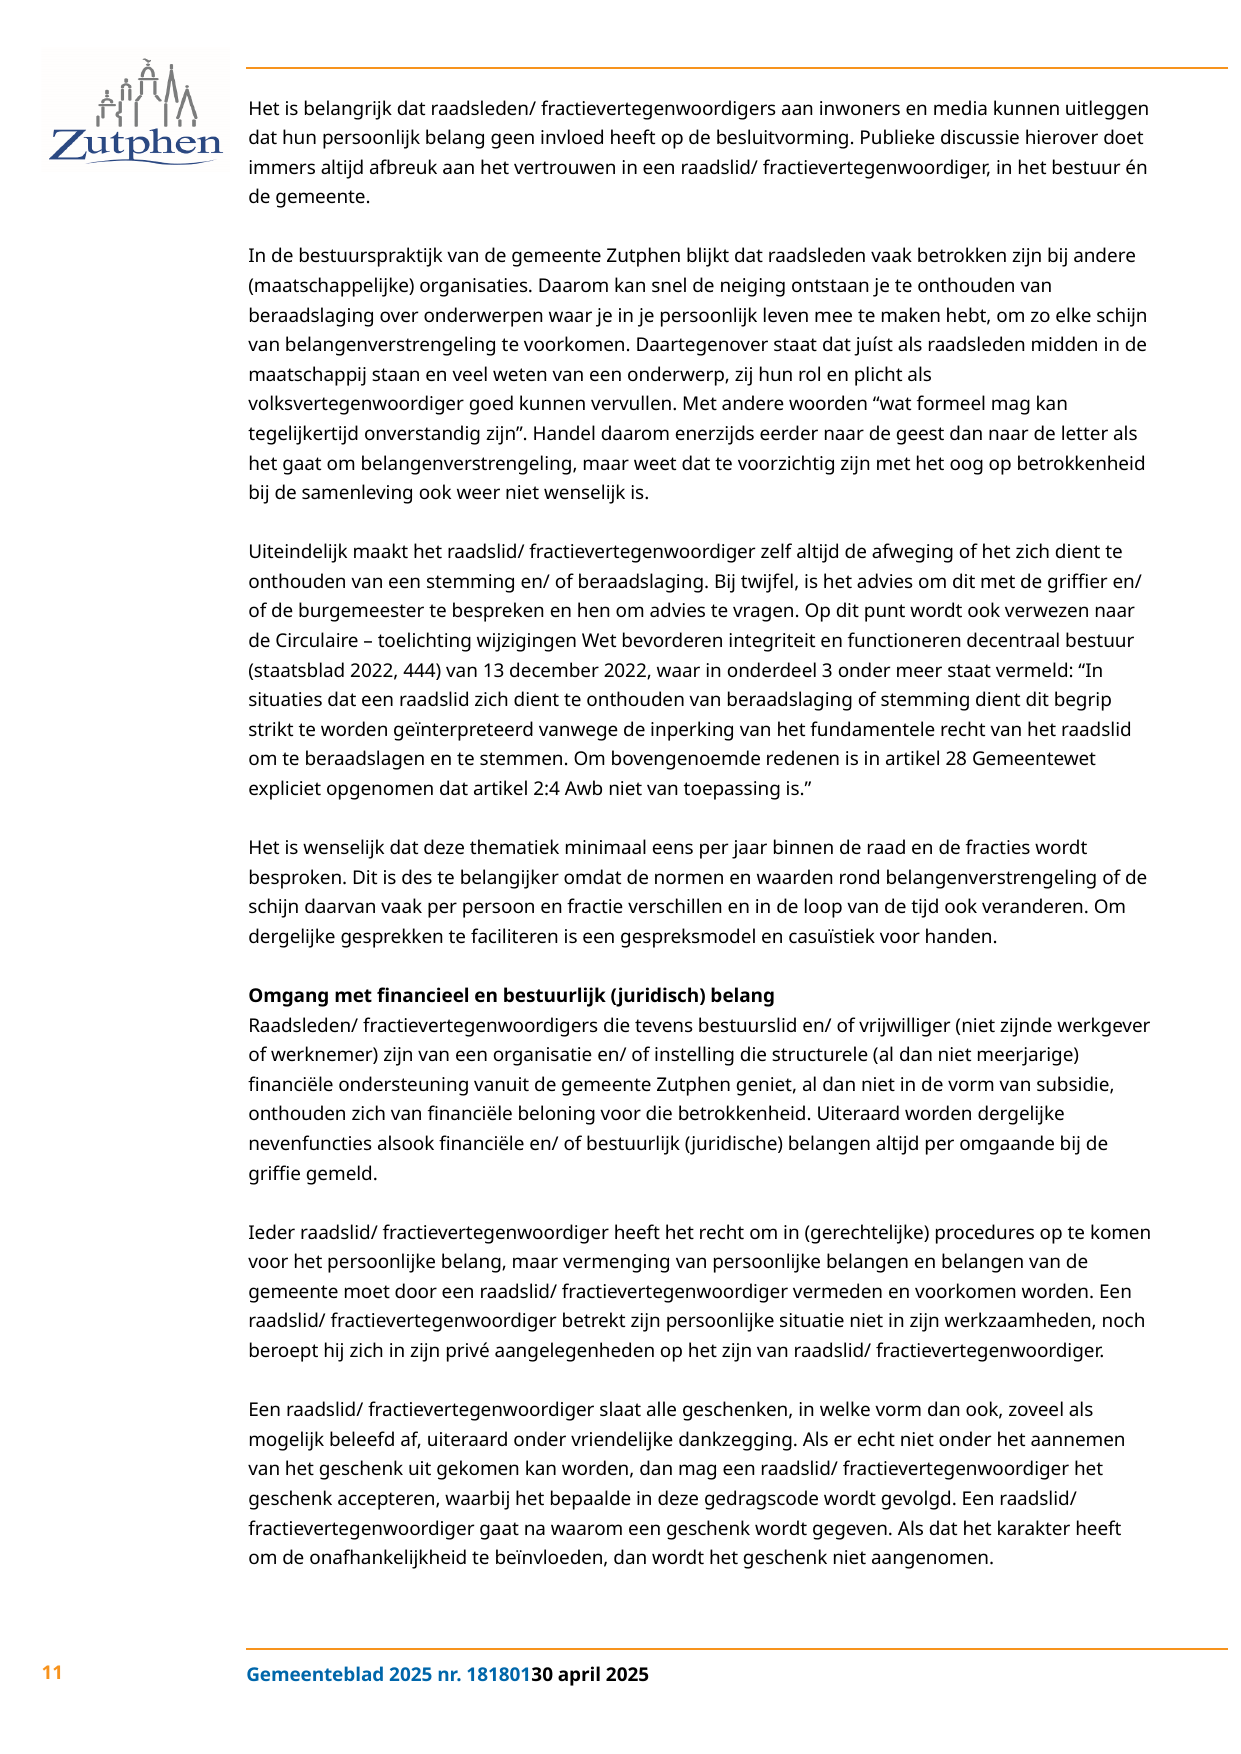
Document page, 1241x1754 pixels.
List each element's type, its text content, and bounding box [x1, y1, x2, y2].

text Omgang met financieel en bestuurlijk (juridisch) belang [248, 982, 1152, 1008]
text In de bestuurspraktijk van de gemeente Zutphen blijkt dat raadsleden vaak betrokken zijn bij andere (maatschappelijke) organisaties. Daarom kan snel de neiging ontstaan je te onthouden van beraadslaging over onderwerpen waar je in je persoonlijk leven mee te maken hebt, om zo elke schijn van belangenverstrengeling te voorkomen. Daartegenover staat dat juíst als raadsleden midden in de maatschappij staan en veel weten van een onderwerp, zij hun rol en plicht als volksvertegenwoordiger goed kunnen vervullen. Met andere woorden “wat formeel mag kan tegelijkertijd onverstandig zijn”. Handel daarom enerzijds eerder naar de geest dan naar de letter als het gaat om belangenverstrengeling, maar weet dat te voorzichtig zijn met het oog op betrokkenheid bij de samenleving ook weer niet wenselijk is. [248, 243, 1152, 505]
text Het is wenselijk dat deze thematiek minimaal eens per jaar binnen de raad en de fracties wordt besproken. Dit is des te belangijker omdat de normen en waarden rond belangenverstrengeling of de schijn daarvan vaak per persoon en fractie verschillen en in de loop van de tijd ook veranderen. Om dergelijke gesprekken te faciliteren is een gespreksmodel en casuïstiek voor handen. [248, 834, 1152, 949]
text Het is belangrijk dat raadsleden/ fractievertegenwoordigers aan inwoners en media kunnen uitleggen dat hun persoonlijk belang geen invloed heeft op de besluitvorming. Publieke discussie hierover doet immers altijd afbreuk aan het vertrouwen in een raadslid/ fractievertegenwoordiger, in het bestuur én de gemeente. [248, 95, 1152, 209]
text Uiteindelijk maakt het raadslid/ fractievertegenwoordiger zelf altijd de afweging of het zich dient te onthouden van een stemming en/ of beraadslaging. Bij twijfel, is het advies om dit met de griffier en/ of de burgemeester te bespreken en hen om advies te vragen. Op dit punt wordt ook verwezen naar de Circulaire – toelichting wijzigingen Wet bevorderen integriteit en functioneren decentraal bestuur (staatsblad 2022, 444) van 13 december 2022, waar in onderdeel 3 onder meer staat vermeld: “In situaties dat een raadslid zich dient te onthouden van beraadslaging of stemming dient dit begrip strikt te worden geïnterpreteerd vanwege de inperking van het fundamentele recht van het raadslid om te beraadslagen en te stemmen. Om bovengenoemde redenen is in artikel 28 Gemeentewet expliciet opgenomen dat artikel 2:4 Awb niet van toepassing is.” [248, 538, 1152, 801]
text Ieder raadslid/ fractievertegenwoordiger heeft het recht om in (gerechtelijke) procedures op te komen voor het persoonlijke belang, maar vermenging van persoonlijke belangen en belangen van de gemeente moet door een raadslid/ fractievertegenwoordiger vermeden en voorkomen worden. Een raadslid/ fractievertegenwoordiger betrekt zijn persoonlijke situatie niet in zijn werkzaamheden, noch beroept hij zich in zijn privé aangelegenheden op het zijn van raadslid/ fractievertegenwoordiger. [248, 1219, 1152, 1363]
text Een raadslid/ fractievertegenwoordiger slaat alle geschenken, in welke vorm dan ook, zoveel als mogelijk beleefd af, uiteraard onder vriendelijke dankzegging. Als er echt niet onder het aannemen van het geschenk uit gekomen kan worden, dan mag een raadslid/ fractievertegenwoordiger het geschenk accepteren, waarbij het bepaalde in deze gedragscode wordt gevolgd. Een raadslid/ fractievertegenwoordiger gaat na waarom een geschenk wordt gegeven. Als dat het karakter heeft om de onafhankelijkheid te beïnvloeden, dan wordt het geschenk niet aangenomen. [248, 1396, 1152, 1570]
text Raadsleden/ fractievertegenwoordigers die tevens bestuurslid en/ of vrijwilliger (niet zijnde werkgever of werknemer) zijn van een organisatie en/ of instelling die structurele (al dan niet meerjarige) financiële ondersteuning vanuit de gemeente Zutphen geniet, al dan niet in de vorm van subsidie, onthouden zich van financiële beloning voor die betrokkenheid. Uiteraard worden dergelijke nevenfuncties alsook financiële en/ of bestuurlijk (juridische) belangen altijd per omgaande bij de griffie gemeld. [248, 1012, 1152, 1186]
picture [41, 47, 231, 172]
